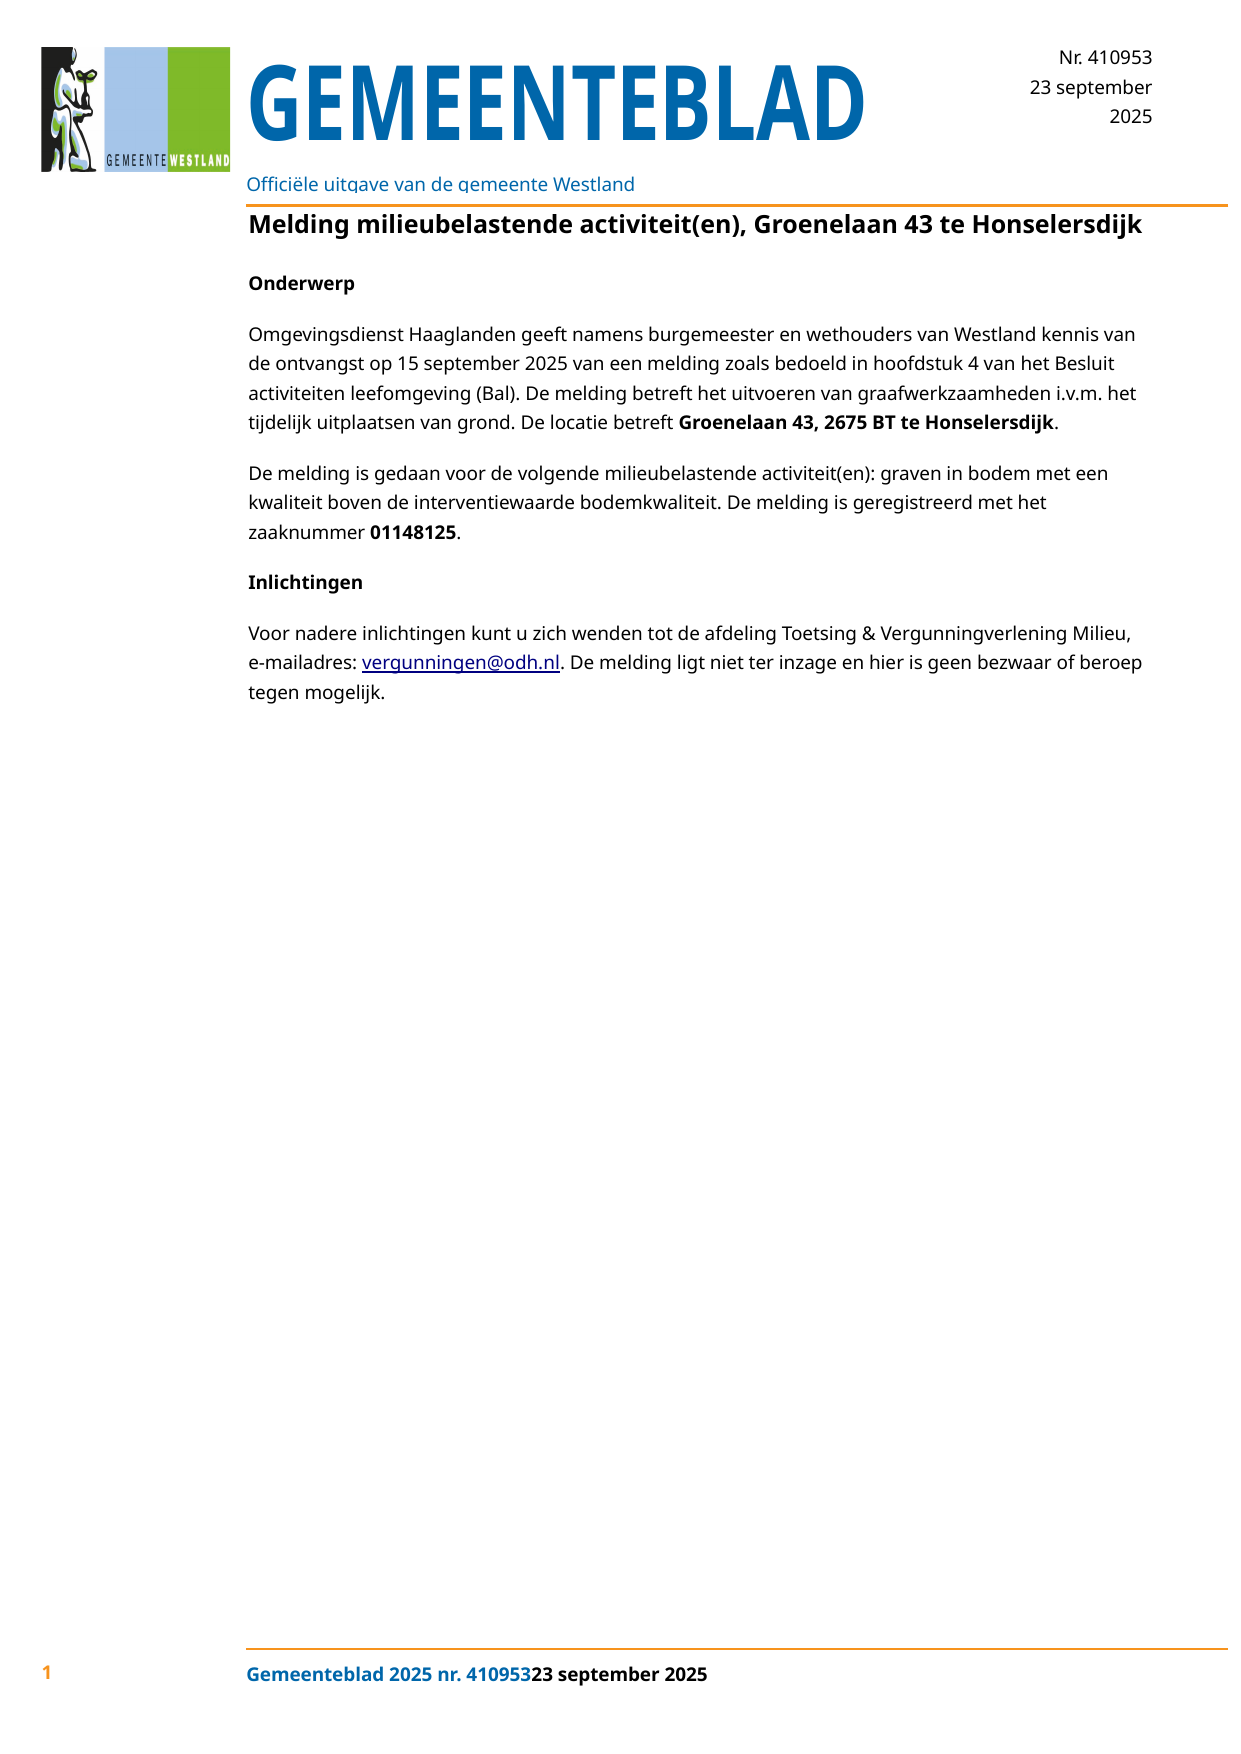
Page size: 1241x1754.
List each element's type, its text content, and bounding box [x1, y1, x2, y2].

text De melding is gedaan voor de volgende milieubelastende activiteit(en): graven in bodem met een kwaliteit boven de interventiewaarde bodemkwaliteit. De melding is geregistreerd met het zaaknummer 01148125. [248, 460, 1152, 545]
text Omgevingsdienst Haaglanden geeft namens burgemeester en wethouders van Westland kennis van de ontvangst op 15 september 2025 van een melding zoals bedoeld in hoofdstuk 4 van het Besluit activiteiten leefomgeving (Bal). De melding betreft het uitvoeren van graafwerkzaamheden i.v.m. het tijdelijk uitplaatsen van grond. De locatie betreft Groenelaan 43, 2675 BT te Honselersdijk. [248, 321, 1152, 435]
text Melding milieubelastende activiteit(en), Groenelaan 43 te Honselersdijk [248, 207, 1152, 241]
picture [41, 47, 231, 172]
text Voor nadere inlichtingen kunt u zich wenden tot de afdeling Toetsing & Vergunningverlening Milieu, e-mailadres: vergunningen@odh.nl. De melding ligt niet ter inzage en hier is geen bezwaar of beroep tegen mogelijk. [248, 620, 1152, 705]
text Onderwerp [248, 270, 1152, 296]
text Inlichtingen [248, 569, 1152, 595]
